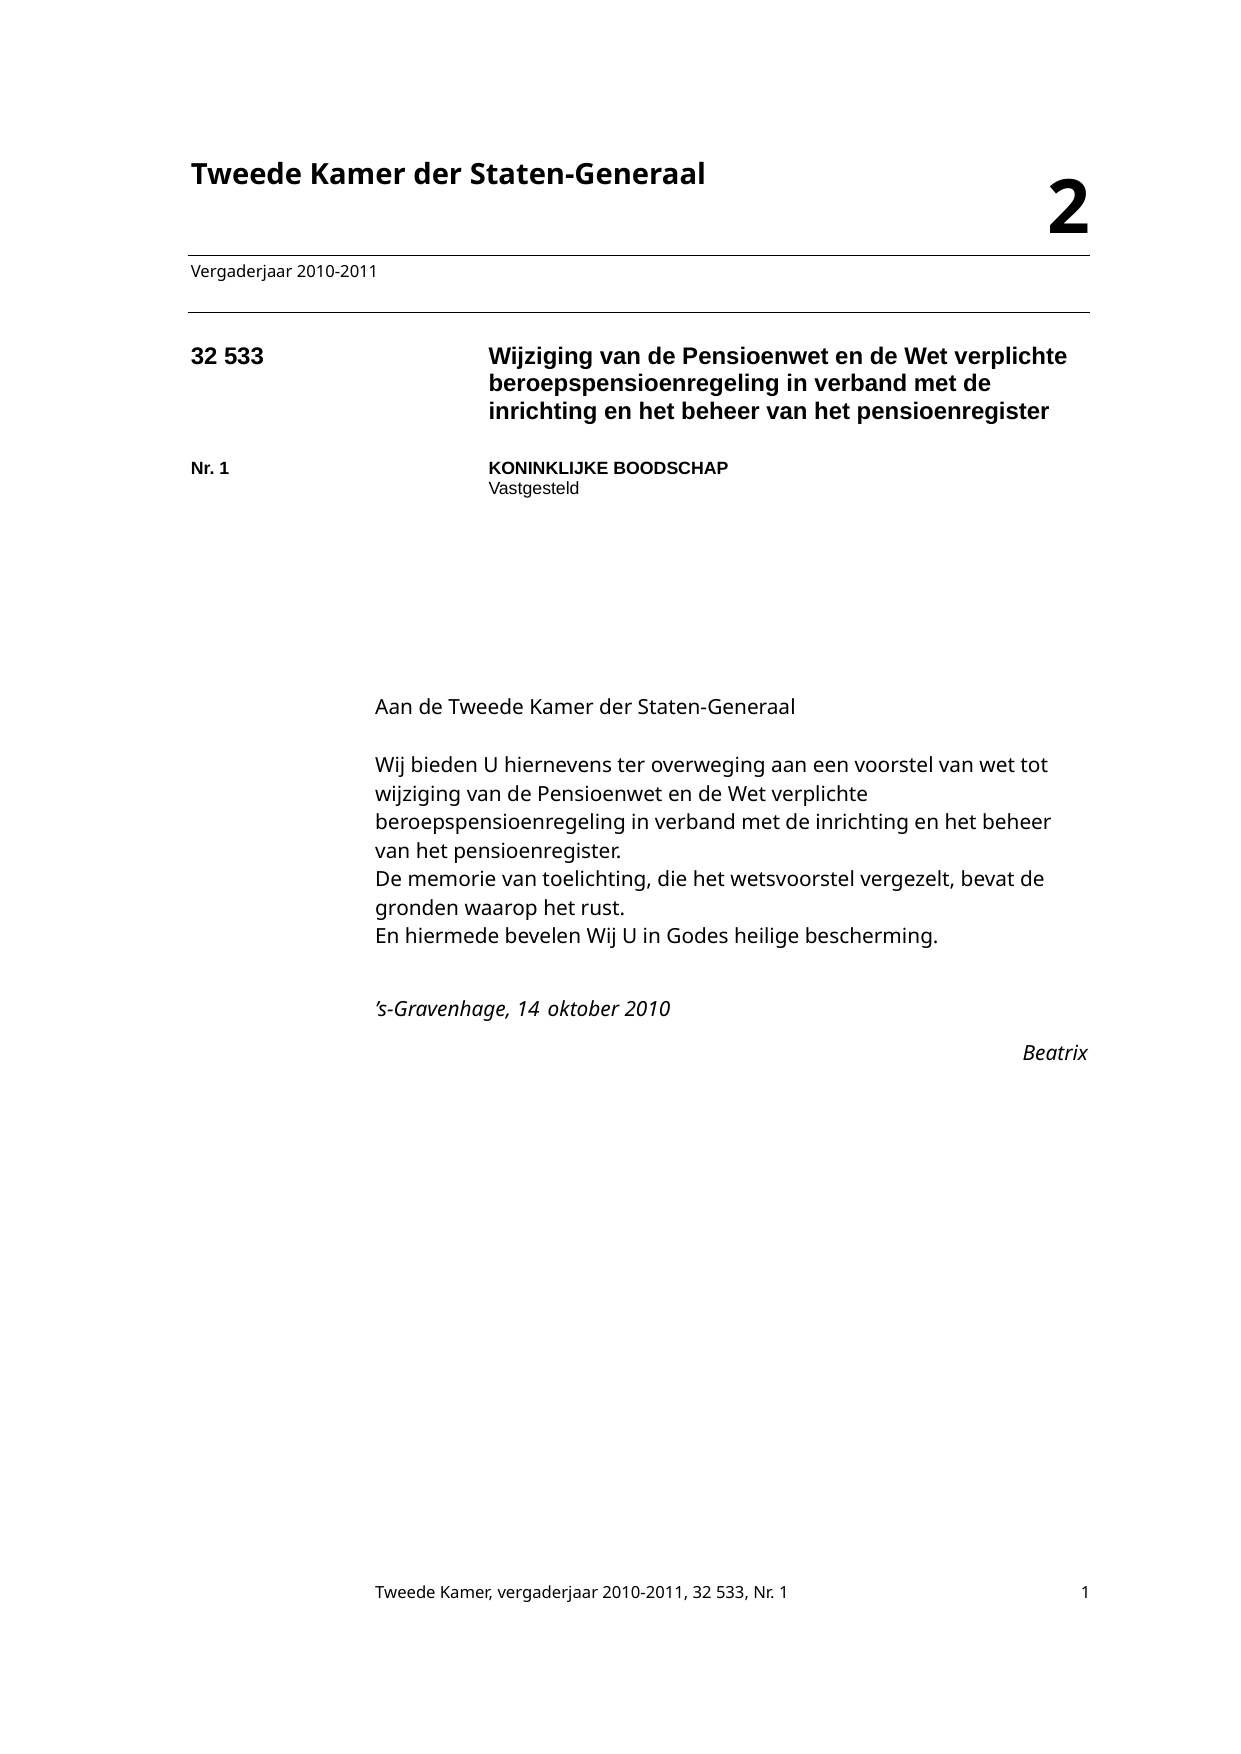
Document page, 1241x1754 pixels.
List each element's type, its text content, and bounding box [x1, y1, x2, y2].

text Wij bieden U hiernevens ter overweging aan een voorstel van wet tot wijziging van de Pensioenwet en de Wet verplichte beroepspensioenregeling in verband met de inrichting en het beheer van het pensioenregister. [375, 751, 1090, 864]
table_cell [485, 256, 1090, 312]
text De memorie van toelichting, die het wetsvoorstel vergezelt, bevat de gronden waarop het rust. [375, 864, 1090, 921]
table_header 2 [910, 150, 1090, 255]
text En hiermede bevelen Wij U in Godes heilige bescherming. [375, 921, 1090, 949]
text Beatrix [375, 1038, 1090, 1066]
text ’s-Gravenhage, 14 oktober 2010 [375, 994, 1090, 1023]
table_cell [188, 313, 485, 339]
text Aan de Tweede Kamer der Staten-Generaal [375, 692, 1090, 721]
table_cell KONINKLIJKE BOODSCHAP Vastgesteld [485, 455, 1090, 573]
table_cell Wijziging van de Pensioenwet en de Wet verplichte beroepspensioenregeling in verband met de inrichting en het beheer van het pensioenregister [485, 339, 1090, 454]
table_cell Vergaderjaar 2010-2011 [188, 256, 485, 312]
table_cell 32 533 [188, 339, 485, 454]
table_cell Nr. 1 [188, 455, 485, 573]
table_header Tweede Kamer der Staten-Generaal [188, 150, 909, 255]
table_cell [485, 313, 1090, 339]
